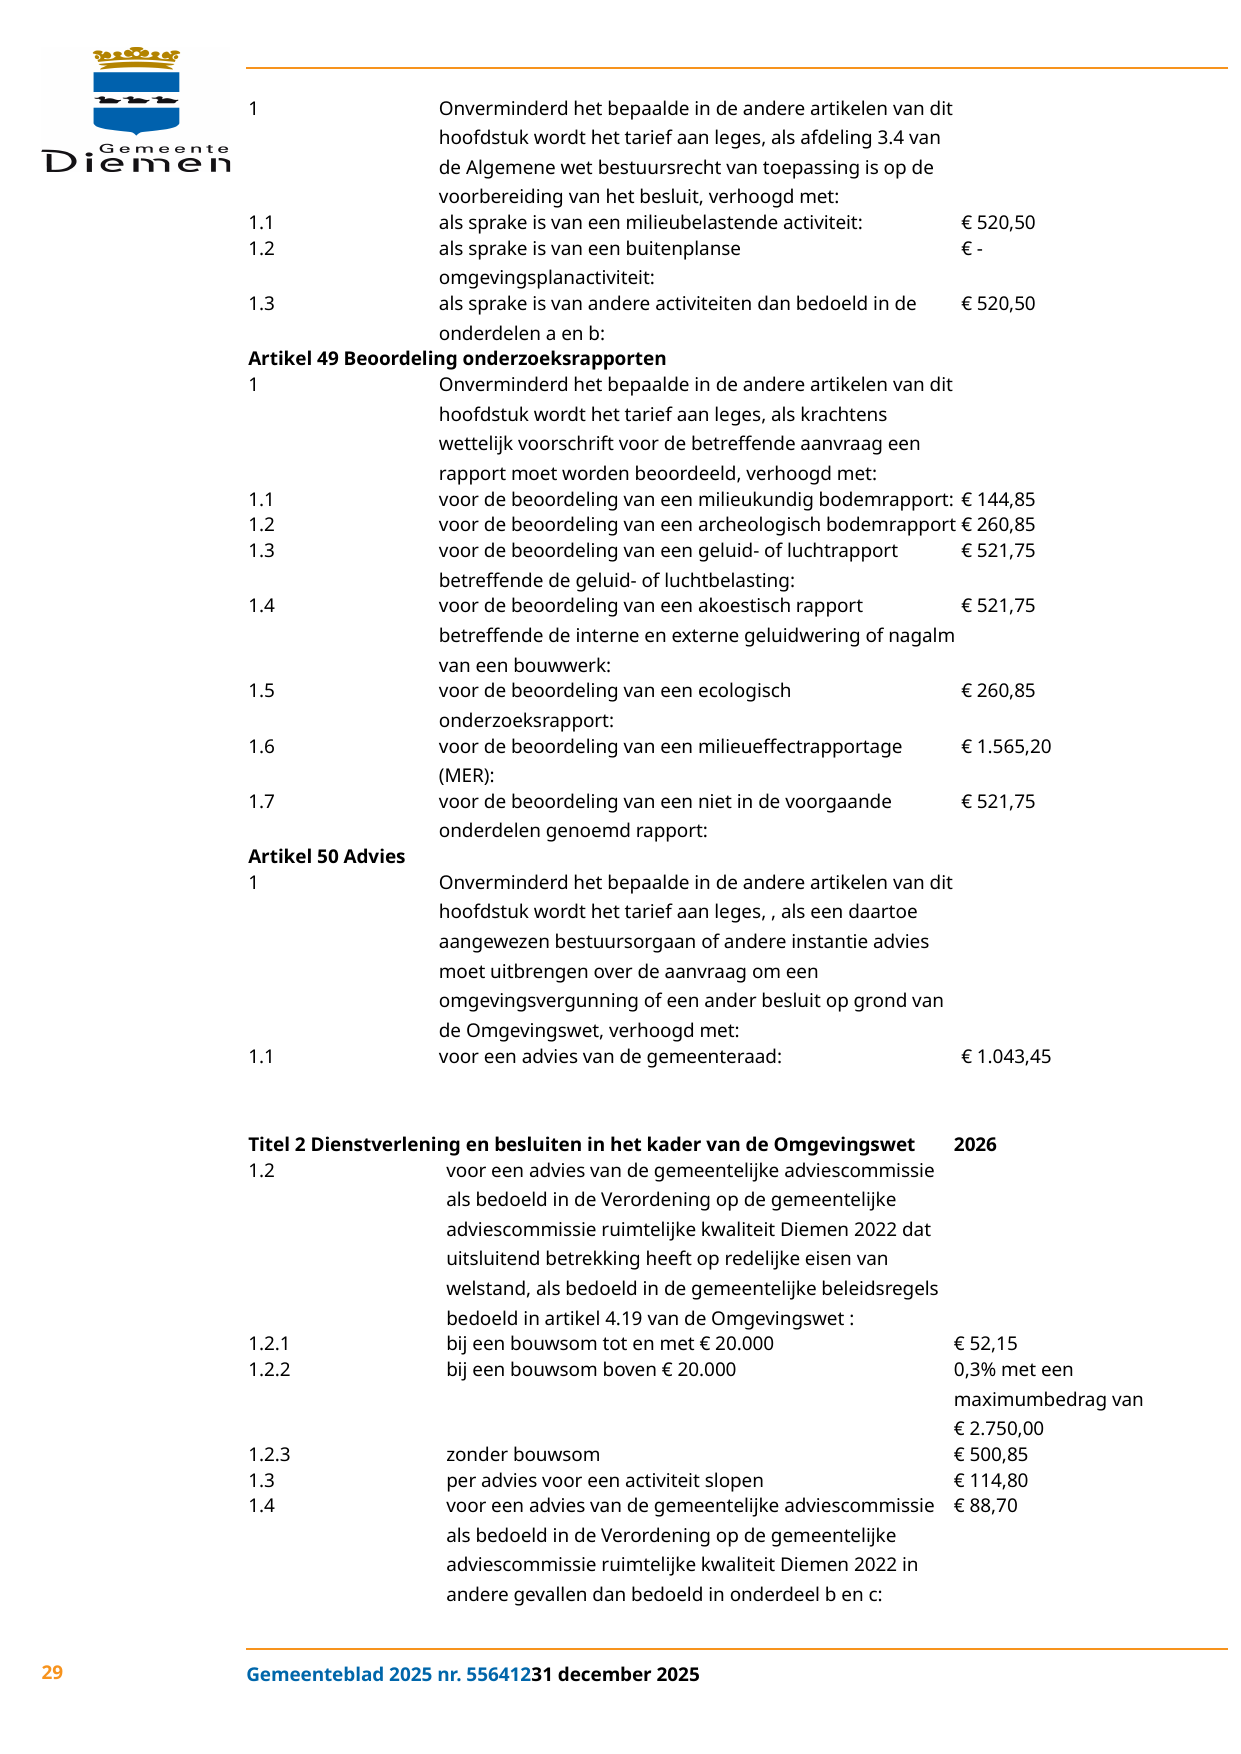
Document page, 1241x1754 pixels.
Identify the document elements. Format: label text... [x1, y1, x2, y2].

table_cell 1.1 [248, 1043, 439, 1068]
table_cell € 521,75 [961, 593, 1152, 677]
table_cell 1.2 [248, 512, 439, 537]
table_cell [961, 869, 1152, 1043]
table_cell 1 [248, 95, 439, 209]
table_cell 1.1 [248, 486, 439, 512]
table_cell Artikel 50 Advies [248, 844, 961, 869]
table_cell 1.3 [248, 290, 439, 346]
table_cell 1 [248, 869, 439, 1043]
table_cell € 521,75 [961, 537, 1152, 593]
table_cell € 520,50 [961, 209, 1152, 235]
table_cell € 260,85 [961, 678, 1152, 733]
table_cell € 1.043,45 [961, 1043, 1152, 1068]
table_cell voor de beoordeling van een geluid- of luchtrapport betreffende de geluid- of luchtbelasting: [439, 537, 961, 593]
table_cell € 260,85 [961, 512, 1152, 537]
table_cell Artikel 49 Beoordeling onderzoeksrapporten [248, 346, 961, 371]
table_cell 1 [248, 371, 439, 486]
table_cell voor een advies van de gemeentelijke adviescommissie als bedoeld in de Verordening op de gemeentelijke adviescommissie ruimtelijke kwaliteit Diemen 2022 in andere gevallen dan bedoeld in onderdeel b en c: [446, 1493, 954, 1607]
table_cell als sprake is van andere activiteiten dan bedoeld in de onderdelen a en b: [439, 290, 961, 346]
table_cell voor een advies van de gemeenteraad: [439, 1043, 961, 1068]
table_header 2026 [954, 1131, 1152, 1157]
table_cell € 1.565,20 [961, 733, 1152, 788]
table_cell 1.5 [248, 678, 439, 733]
table_cell voor de beoordeling van een akoestisch rapport betreffende de interne en externe geluidwering of nagalm van een bouwwerk: [439, 593, 961, 677]
table_cell 1.2.1 [248, 1330, 446, 1356]
table_cell € 521,75 [961, 788, 1152, 843]
table_cell 1.4 [248, 1493, 446, 1607]
table_cell € - [961, 235, 1152, 290]
table_cell 1.4 [248, 593, 439, 677]
table_cell bij een bouwsom tot en met € 20.000 [446, 1330, 954, 1356]
table_cell 1.7 [248, 788, 439, 843]
table_cell voor de beoordeling van een niet in de voorgaande onderdelen genoemd rapport: [439, 788, 961, 843]
table_cell [961, 346, 1152, 371]
table_cell 1.2.2 [248, 1356, 446, 1441]
table_cell [961, 95, 1152, 209]
table_cell 1.6 [248, 733, 439, 788]
table_cell voor de beoordeling van een ecologisch onderzoeksrapport: [439, 678, 961, 733]
table_cell Onverminderd het bepaalde in de andere artikelen van dit hoofdstuk wordt het tarief aan leges, , als een daartoe aangewezen bestuursorgaan of andere instantie advies moet uitbrengen over de aanvraag om een omgevingsvergunning of een ander besluit op grond van de Omgevingswet, verhoogd met: [439, 869, 961, 1043]
table_cell voor de beoordeling van een archeologisch bodemrapport [439, 512, 961, 537]
table_cell [961, 371, 1152, 486]
table_cell voor de beoordeling van een milieukundig bodemrapport: [439, 486, 961, 512]
table_cell zonder bouwsom [446, 1441, 954, 1467]
table_cell € 500,85 [954, 1441, 1152, 1467]
picture [41, 47, 231, 172]
table_cell 1.2 [248, 1157, 446, 1330]
table_cell € 88,70 [954, 1493, 1152, 1607]
table_cell 1.1 [248, 209, 439, 235]
table_cell € 114,80 [954, 1467, 1152, 1492]
table_cell 1.2.3 [248, 1441, 446, 1467]
table_cell Onverminderd het bepaalde in de andere artikelen van dit hoofdstuk wordt het tarief aan leges, als afdeling 3.4 van de Algemene wet bestuursrecht van toepassing is op de voorbereiding van het besluit, verhoogd met: [439, 95, 961, 209]
table_cell 1.3 [248, 1467, 446, 1492]
table_cell Onverminderd het bepaalde in de andere artikelen van dit hoofdstuk wordt het tarief aan leges, als krachtens wettelijk voorschrift voor de betreffende aanvraag een rapport moet worden beoordeeld, verhoogd met: [439, 371, 961, 486]
table_cell € 52,15 [954, 1330, 1152, 1356]
table_cell voor een advies van de gemeentelijke adviescommissie als bedoeld in de Verordening op de gemeentelijke adviescommissie ruimtelijke kwaliteit Diemen 2022 dat uitsluitend betrekking heeft op redelijke eisen van welstand, als bedoeld in de gemeentelijke beleidsregels bedoeld in artikel 4.19 van de Omgevingswet : [446, 1157, 954, 1330]
table_cell als sprake is van een milieubelastende activiteit: [439, 209, 961, 235]
table_cell [961, 844, 1152, 869]
table_cell bij een bouwsom boven € 20.000 [446, 1356, 954, 1441]
table_cell 0,3% met een maximumbedrag van € 2.750,00 [954, 1356, 1152, 1441]
table_cell € 520,50 [961, 290, 1152, 346]
table_cell per advies voor een activiteit slopen [446, 1467, 954, 1492]
table_cell voor de beoordeling van een milieueffectrapportage (MER): [439, 733, 961, 788]
table_cell [954, 1157, 1152, 1330]
table_cell als sprake is van een buitenplanse omgevingsplanactiviteit: [439, 235, 961, 290]
table_cell 1.2 [248, 235, 439, 290]
table_cell 1.3 [248, 537, 439, 593]
table_cell € 144,85 [961, 486, 1152, 512]
table_header Titel 2 Dienstverlening en besluiten in het kader van de Omgevingswet [248, 1131, 954, 1157]
